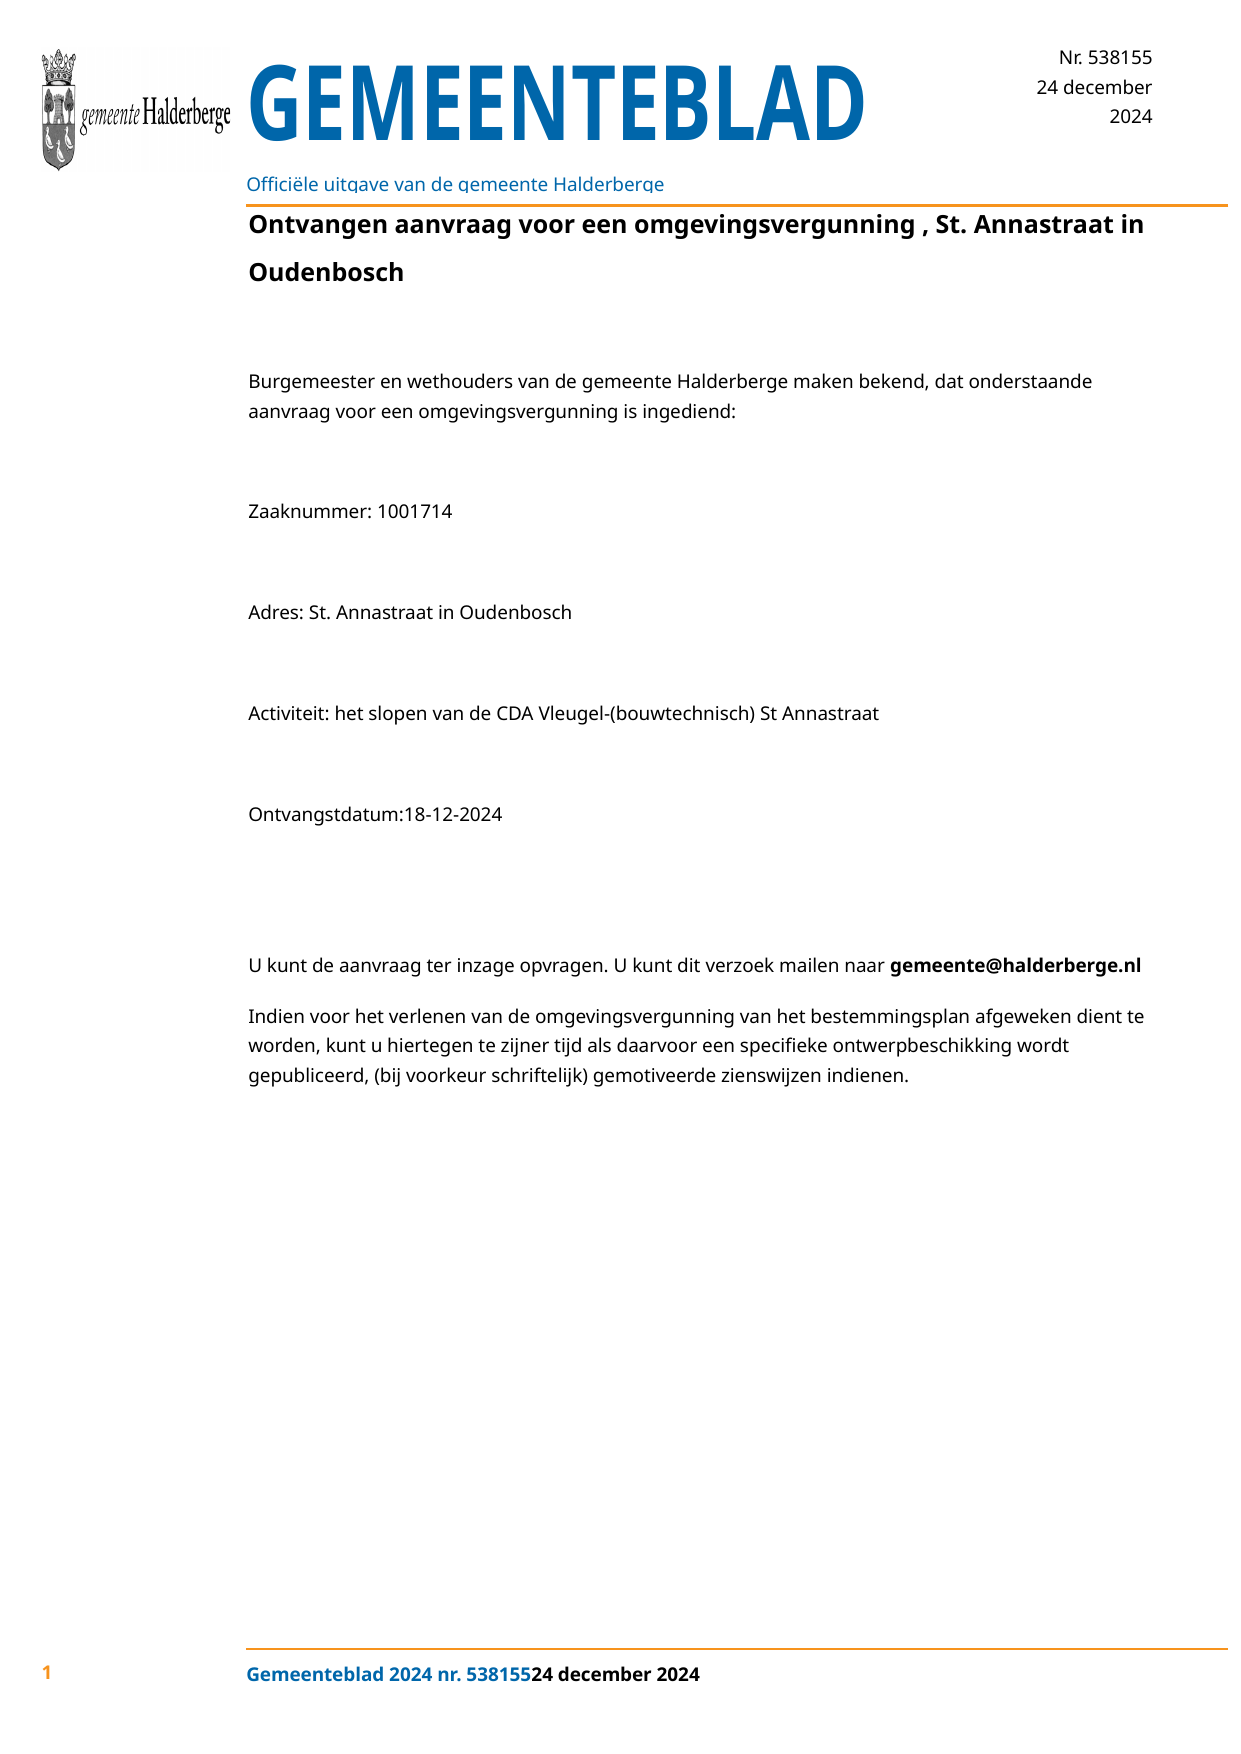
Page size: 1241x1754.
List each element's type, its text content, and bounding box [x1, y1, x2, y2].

text Ontvangen aanvraag voor een omgevingsvergunning , St. Annastraat in Oudenbosch [248, 207, 1152, 288]
text U kunt de aanvraag ter inzage opvragen. U kunt dit verzoek mailen naar gemeente@halderberge.nl [248, 952, 1152, 978]
text Adres: St. Annastraat in Oudenbosch [248, 599, 1152, 625]
text Zaaknummer: 1001714 [248, 499, 1152, 524]
picture [41, 47, 231, 172]
text Ontvangstdatum:18-12-2024 [248, 801, 1152, 827]
text Burgemeester en wethouders van de gemeente Halderberge maken bekend, dat onderstaande aanvraag voor een omgevingsvergunning is ingediend: [248, 368, 1152, 424]
text Activiteit: het slopen van de CDA Vleugel-(bouwtechnisch) St Annastraat [248, 700, 1152, 726]
text Indien voor het verlenen van de omgevingsvergunning van het bestemmingsplan afgeweken dient te worden, kunt u hiertegen te zijner tijd als daarvoor een specifieke ontwerpbeschikking wordt gepubliceerd, (bij voorkeur schriftelijk) gemotiveerde zienswijzen indienen. [248, 1003, 1152, 1088]
